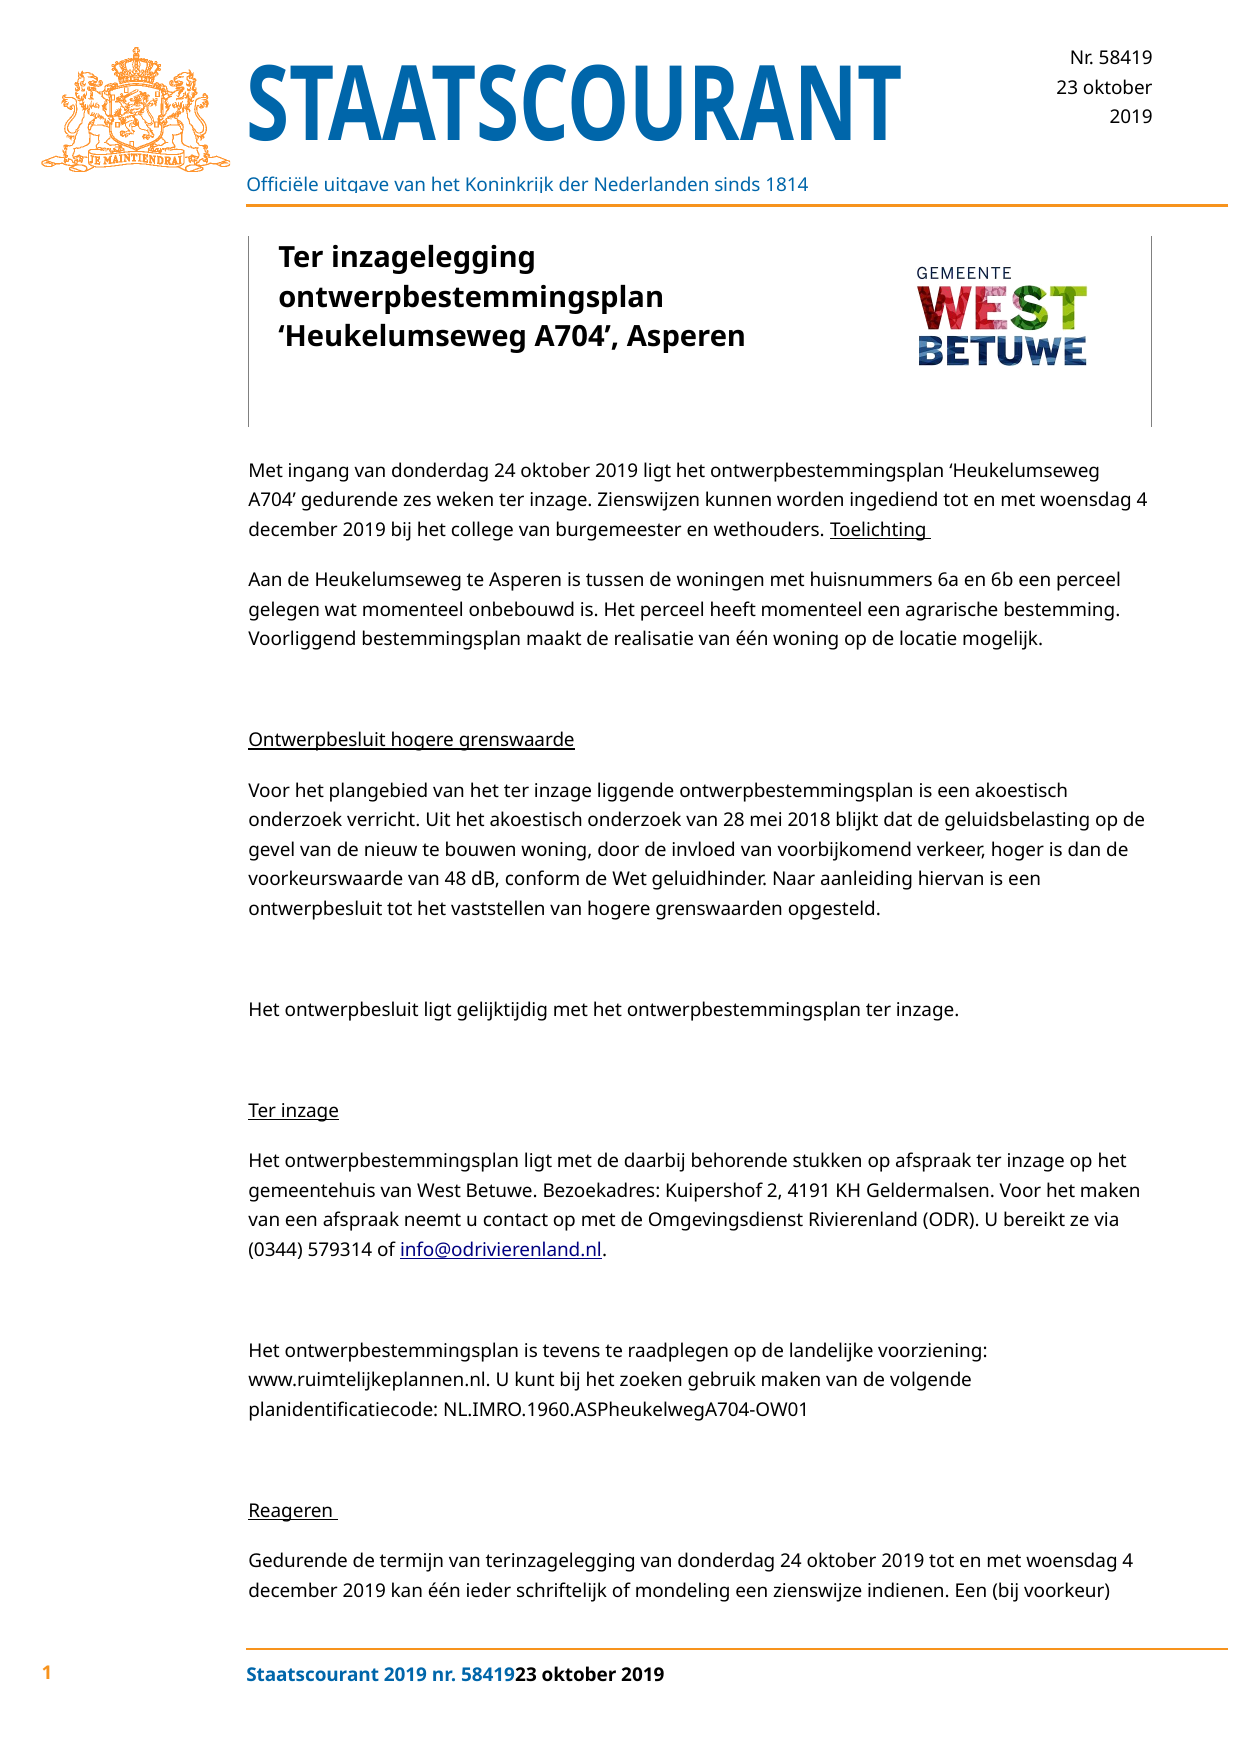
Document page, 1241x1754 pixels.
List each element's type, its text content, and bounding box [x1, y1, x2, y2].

text Ontwerpbesluit hogere grenswaarde [248, 726, 1152, 752]
text Het ontwerpbestemmingsplan is tevens te raadplegen op de landelijke voorziening: www.ruimtelijkeplannen.nl. U kunt bij het zoeken gebruik maken van de volgende planidentificatiecode: NL.IMRO.1960.ASPheukelwegA704-OW01 [248, 1337, 1152, 1422]
text Gedurende de termijn van terinzagelegging van donderdag 24 oktober 2019 tot en met woensdag 4 december 2019 kan één ieder schriftelijk of mondeling een zienswijze indienen. Een (bij voorkeur) [248, 1547, 1152, 1602]
text Met ingang van donderdag 24 oktober 2019 ligt het ontwerpbestemmingsplan ‘Heukelumseweg A704’ gedurende zes weken ter inzage. Zienswijzen kunnen worden ingediend tot en met woensdag 4 december 2019 bij het college van burgemeester en wethouders. Toelichting [248, 457, 1152, 542]
text Het ontwerpbestemmingsplan ligt met de daarbij behorende stukken op afspraak ter inzage op het gemeentehuis van West Betuwe. Bezoekadres: Kuipershof 2, 4191 KH Geldermalsen. Voor het maken van een afspraak neemt u contact op met de Omgevingsdienst Rivierenland (ODR). U bereikt ze via (0344) 579314 of info@odrivierenland.nl. [248, 1147, 1152, 1262]
text Ter inzage [248, 1097, 1152, 1122]
text Het ontwerpbesluit ligt gelijktijdig met het ontwerpbestemmingsplan ter inzage. [248, 996, 1152, 1022]
table_header Ter inzagelegging ontwerpbestemmingsplan ‘Heukelumseweg A704’, Asperen [249, 236, 850, 427]
picture [41, 47, 231, 172]
text Aan de Heukelumseweg te Asperen is tussen de woningen met huisnummers 6a en 6b een perceel gelegen wat momenteel onbebouwd is. Het perceel heeft momenteel een agrarische bestemming. Voorliggend bestemmingsplan maakt de realisatie van één woning op de locatie mogelijk. [248, 566, 1152, 651]
text Reageren [248, 1497, 1152, 1522]
picture [882, 236, 1119, 402]
table_header [850, 236, 1151, 427]
text Voor het plangebied van het ter inzage liggende ontwerpbestemmingsplan is een akoestisch onderzoek verricht. Uit het akoestisch onderzoek van 28 mei 2018 blijkt dat de geluidsbelasting op de gevel van de nieuw te bouwen woning, door de invloed van voorbijkomend verkeer, hoger is dan de voorkeurswaarde van 48 dB, conform de Wet geluidhinder. Naar aanleiding hiervan is een ontwerpbesluit tot het vaststellen van hogere grenswaarden opgesteld. [248, 777, 1152, 921]
